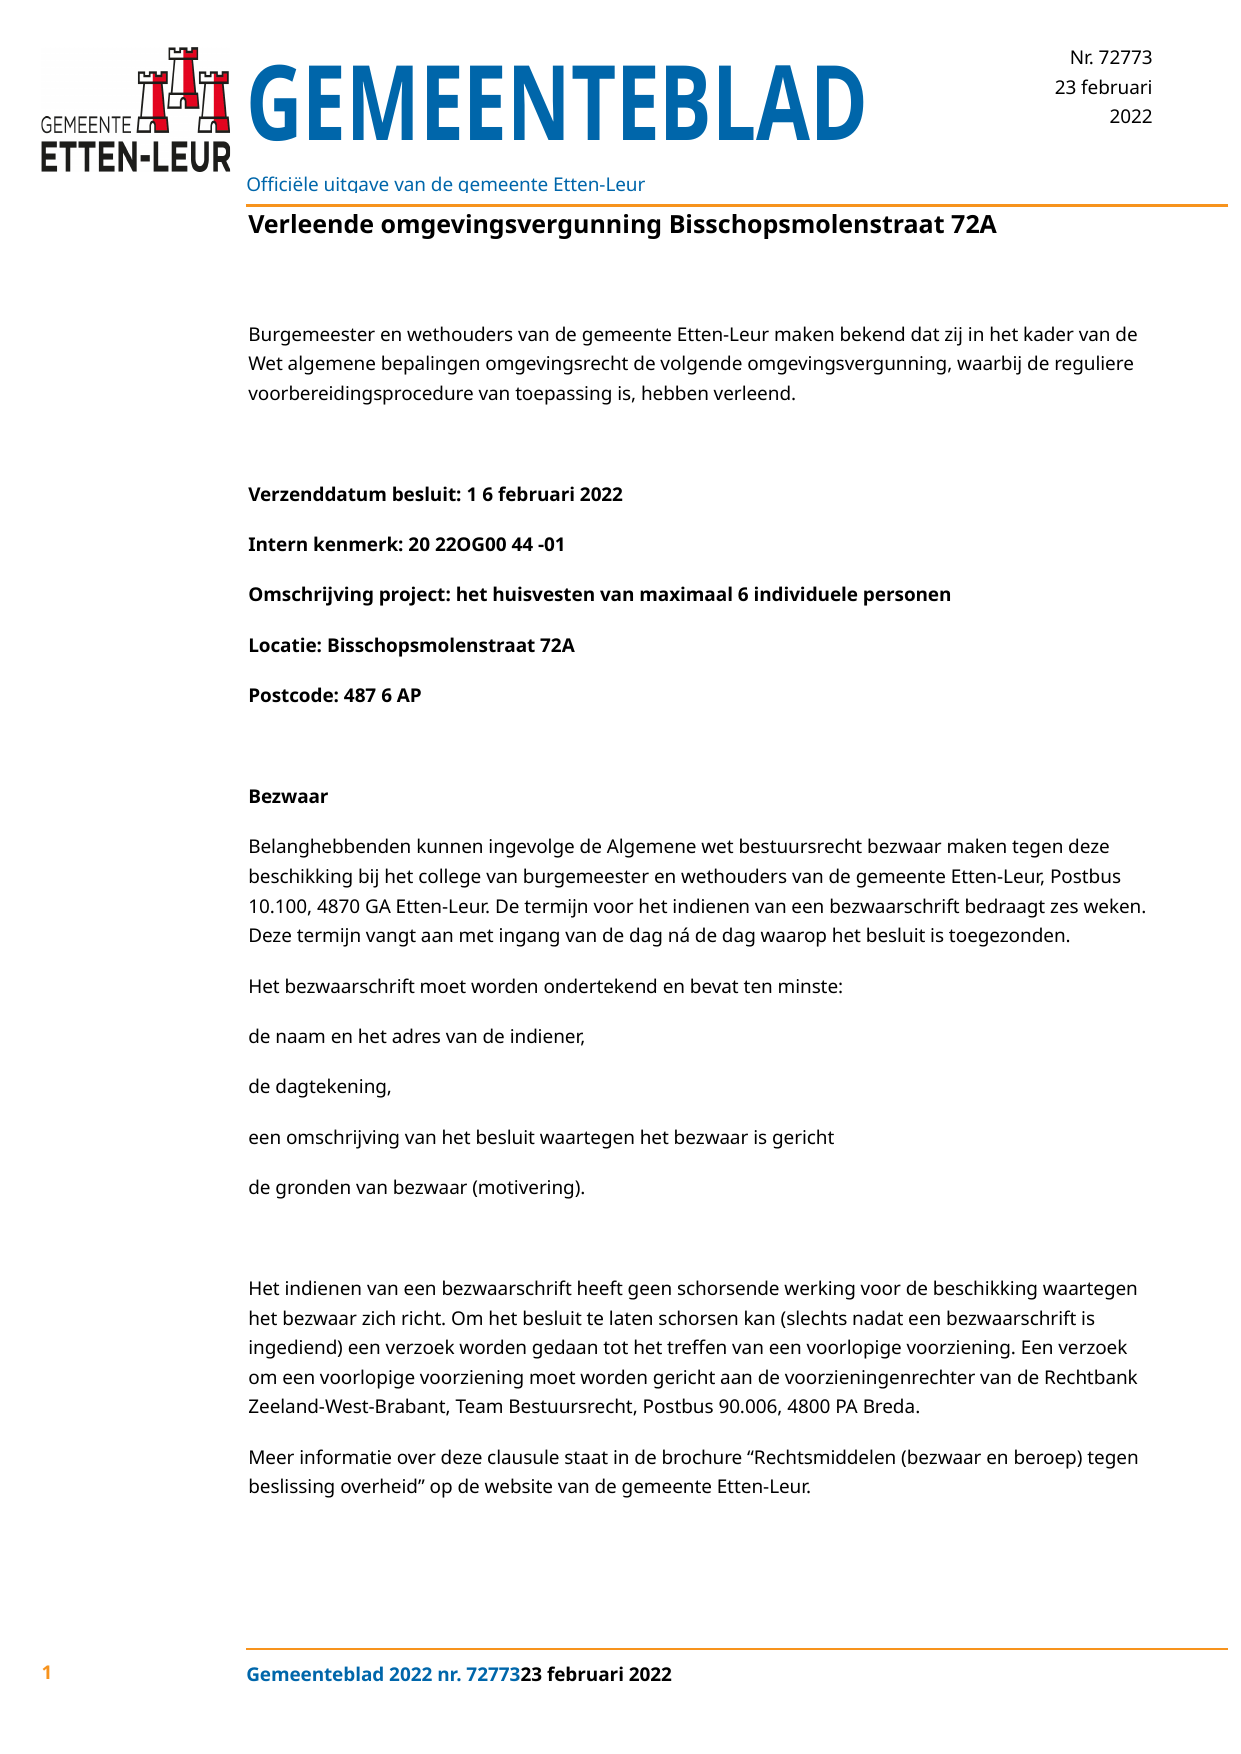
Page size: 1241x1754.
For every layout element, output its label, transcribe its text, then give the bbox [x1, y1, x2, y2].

text Verzenddatum besluit: 1 6 februari 2022 [248, 481, 1152, 506]
picture [41, 47, 231, 172]
text Belanghebbenden kunnen ingevolge de Algemene wet bestuursrecht bezwaar maken tegen deze beschikking bij het college van burgemeester en wethouders van de gemeente Etten-Leur, Postbus 10.100, 4870 GA Etten-Leur. De termijn voor het indienen van een bezwaarschrift bedraagt zes weken. Deze termijn vangt aan met ingang van de dag ná de dag waarop het besluit is toegezonden. [248, 834, 1152, 948]
text Postcode: 487 6 AP [248, 682, 1152, 708]
text Intern kenmerk: 20 22OG00 44 -01 [248, 531, 1152, 557]
text de gronden van bezwaar (motivering). [248, 1174, 1152, 1200]
text een omschrijving van het besluit waartegen het bezwaar is gericht [248, 1124, 1152, 1150]
text de dagtekening, [248, 1074, 1152, 1099]
text Verleende omgevingsvergunning Bisschopsmolenstraat 72A [248, 207, 1152, 241]
text Bezwaar [248, 783, 1152, 809]
text Meer informatie over deze clausule staat in de brochure “Rechtsmiddelen (bezwaar en beroep) tegen beslissing overheid” op de website van de gemeente Etten-Leur. [248, 1444, 1152, 1499]
text Het bezwaarschrift moet worden ondertekend en bevat ten minste: [248, 973, 1152, 998]
text Omschrijving project: het huisvesten van maximaal 6 individuele personen [248, 582, 1152, 607]
text de naam en het adres van de indiener, [248, 1023, 1152, 1049]
text Burgemeester en wethouders van de gemeente Etten-Leur maken bekend dat zij in het kader van de Wet algemene bepalingen omgevingsrecht de volgende omgevingsvergunning, waarbij de reguliere voorbereidingsprocedure van toepassing is, hebben verleend. [248, 321, 1152, 406]
text Locatie: Bisschopsmolenstraat 72A [248, 632, 1152, 658]
text Het indienen van een bezwaarschrift heeft geen schorsende werking voor de beschikking waartegen het bezwaar zich richt. Om het besluit te laten schorsen kan (slechts nadat een bezwaarschrift is ingediend) een verzoek worden gedaan tot het treffen van een voorlopige voorziening. Een verzoek om een voorlopige voorziening moet worden gericht aan de voorzieningenrechter van de Rechtbank Zeeland-West-Brabant, Team Bestuursrecht, Postbus 90.006, 4800 PA Breda. [248, 1275, 1152, 1419]
